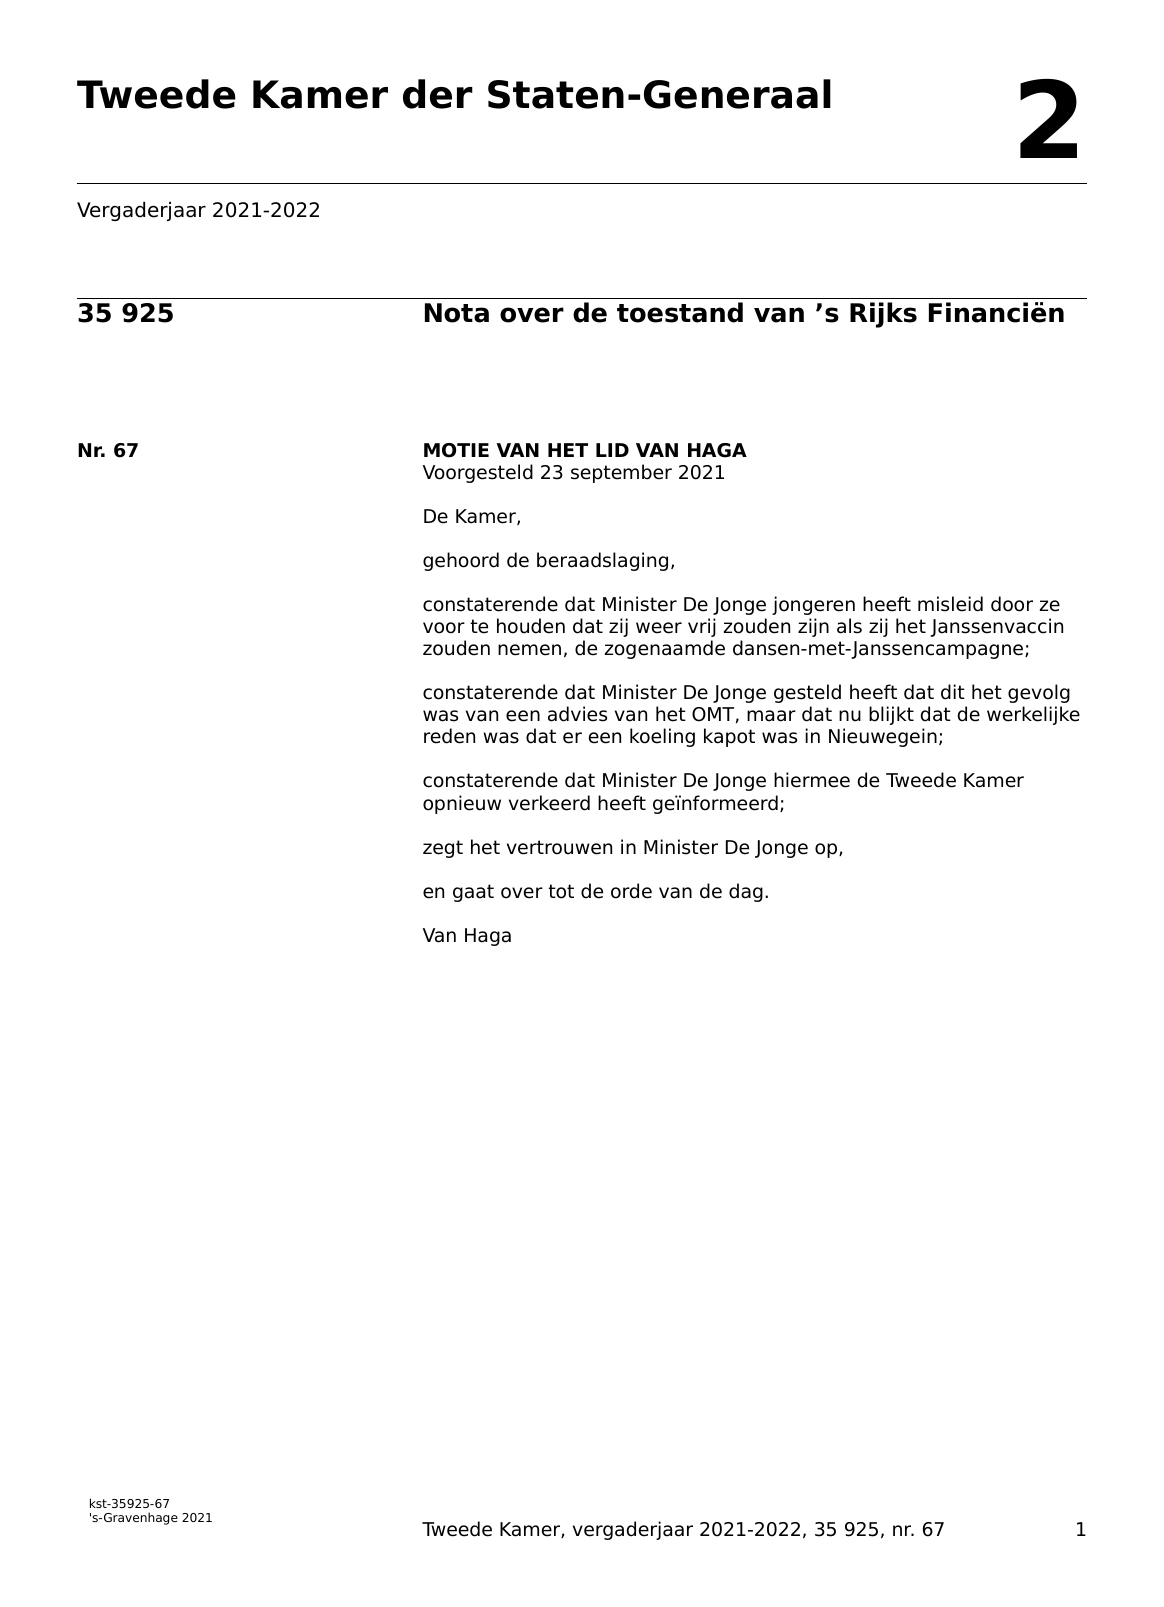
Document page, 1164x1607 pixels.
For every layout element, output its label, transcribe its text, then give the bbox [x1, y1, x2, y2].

text zegt het vertrouwen in Minister De Jonge op, [422, 837, 1087, 858]
text kst-35925-67 [88, 1497, 323, 1511]
table_header Tweede Kamer der Staten-Generaal [77, 59, 886, 183]
subtitle 35 925 Nota over de toestand van ’s Rijks Financiën [77, 299, 1087, 329]
text constaterende dat Minister De Jonge gesteld heeft dat dit het gevolg was van een advies van het OMT, maar dat nu blijkt dat de werkelijke reden was dat er een koeling kapot was in Nieuwegein; [422, 682, 1087, 748]
table_header 2 [886, 59, 1087, 183]
text Van Haga [422, 925, 1087, 947]
text De Kamer, [422, 506, 1087, 528]
text constaterende dat Minister De Jonge hiermee de Tweede Kamer opnieuw verkeerd heeft geïnformeerd; [422, 770, 1087, 814]
text en gaat over tot de orde van de dag. [422, 881, 1087, 903]
subtitle Nr. 67 MOTIE VAN HET LID VAN HAGA [77, 440, 1087, 462]
text Voorgesteld 23 september 2021 [422, 462, 1087, 484]
table_cell Vergaderjaar 2021-2022 [77, 184, 1087, 298]
text constaterende dat Minister De Jonge jongeren heeft misleid door ze voor te houden dat zij weer vrij zouden zijn als zij het Janssenvaccin zouden nemen, de zogenaamde dansen-met-Janssencampagne; [422, 594, 1087, 660]
text gehoord de beraadslaging, [422, 550, 1087, 572]
text 's-Gravenhage 2021 [88, 1511, 323, 1525]
